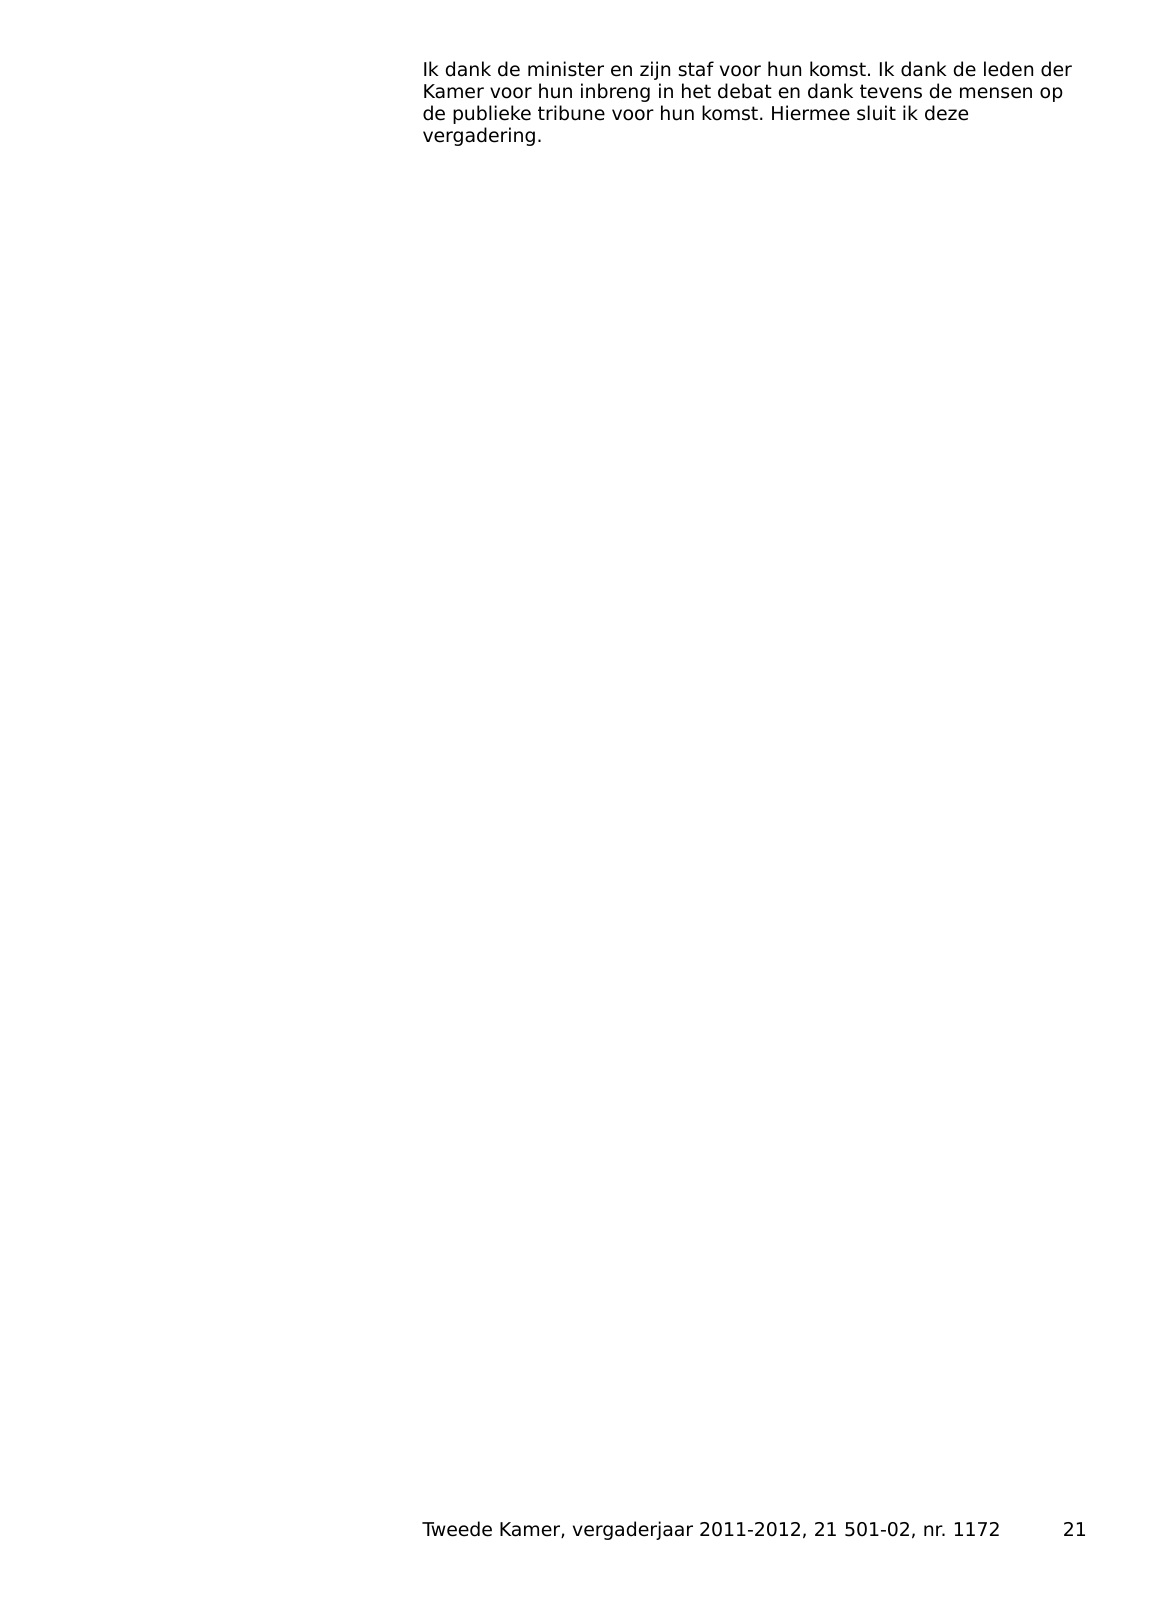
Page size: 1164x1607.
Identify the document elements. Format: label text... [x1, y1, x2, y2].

text Ik dank de minister en zijn staf voor hun komst. Ik dank de leden der Kamer voor hun inbreng in het debat en dank tevens de mensen op de publieke tribune voor hun komst. Hiermee sluit ik deze vergadering. [422, 59, 1087, 147]
